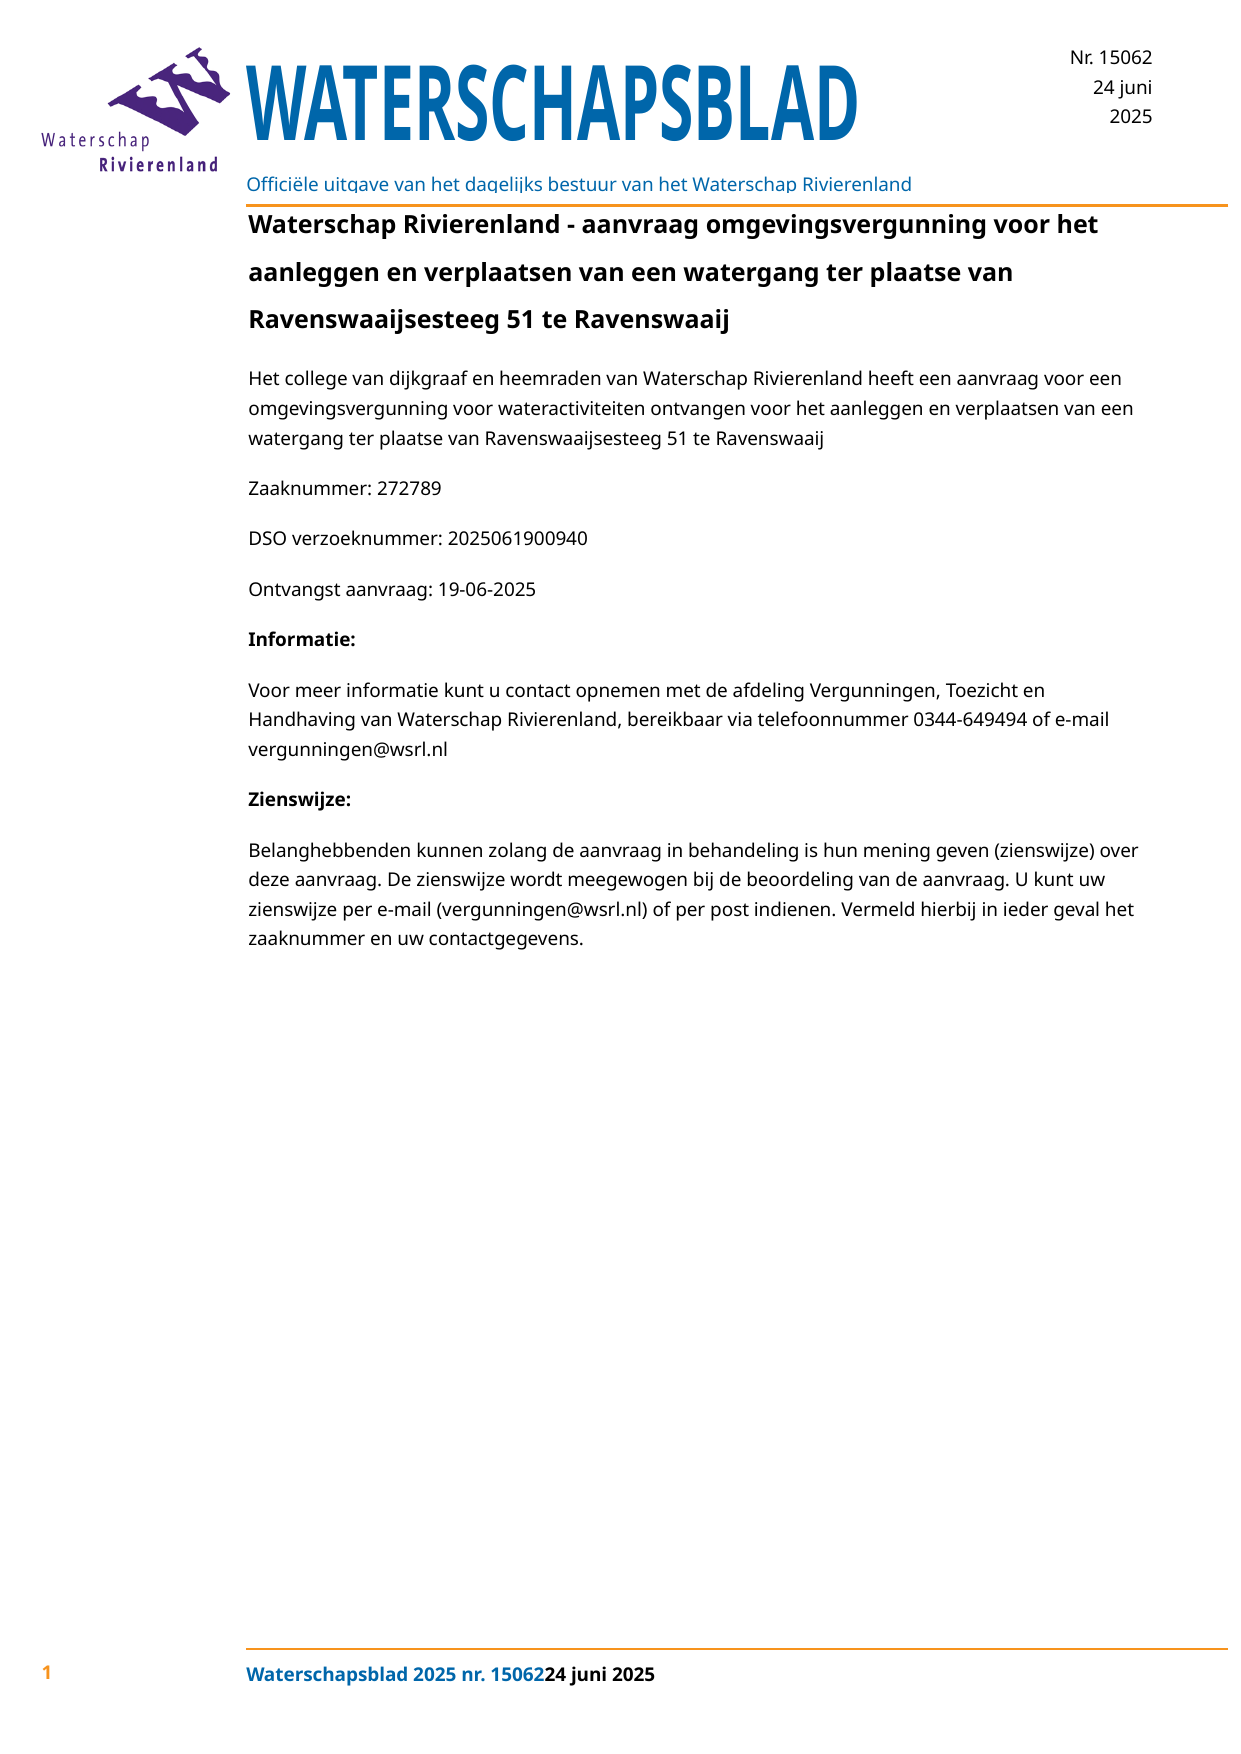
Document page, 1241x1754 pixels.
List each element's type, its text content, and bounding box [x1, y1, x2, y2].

text Voor meer informatie kunt u contact opnemen met de afdeling Vergunningen, Toezicht en Handhaving van Waterschap Rivierenland, bereikbaar via telefoonnummer 0344-649494 of e-mail vergunningen@wsrl.nl [248, 677, 1152, 762]
text DSO verzoeknummer: 2025061900940 [248, 526, 1152, 551]
text Belanghebbenden kunnen zolang de aanvraag in behandeling is hun mening geven (zienswijze) over deze aanvraag. De zienswijze wordt meegewogen bij de beoordeling van de aanvraag. U kunt uw zienswijze per e-mail (vergunningen@wsrl.nl) of per post indienen. Vermeld hierbij in ieder geval het zaaknummer en uw contactgegevens. [248, 837, 1152, 951]
text Informatie: [248, 626, 1152, 652]
text Ontvangst aanvraag: 19-06-2025 [248, 576, 1152, 602]
text Het college van dijkgraaf en heemraden van Waterschap Rivierenland heeft een aanvraag voor een omgevingsvergunning voor wateractiviteiten ontvangen voor het aanleggen en verplaatsen van een watergang ter plaatse van Ravenswaaijsesteeg 51 te Ravenswaaij [248, 366, 1152, 450]
text Zienswijze: [248, 786, 1152, 812]
text Zaaknummer: 272789 [248, 475, 1152, 501]
picture [41, 47, 231, 172]
text Waterschap Rivierenland - aanvraag omgevingsvergunning voor het aanleggen en verplaatsen van een watergang ter plaatse van Ravenswaaijsesteeg 51 te Ravenswaaij [248, 207, 1152, 336]
